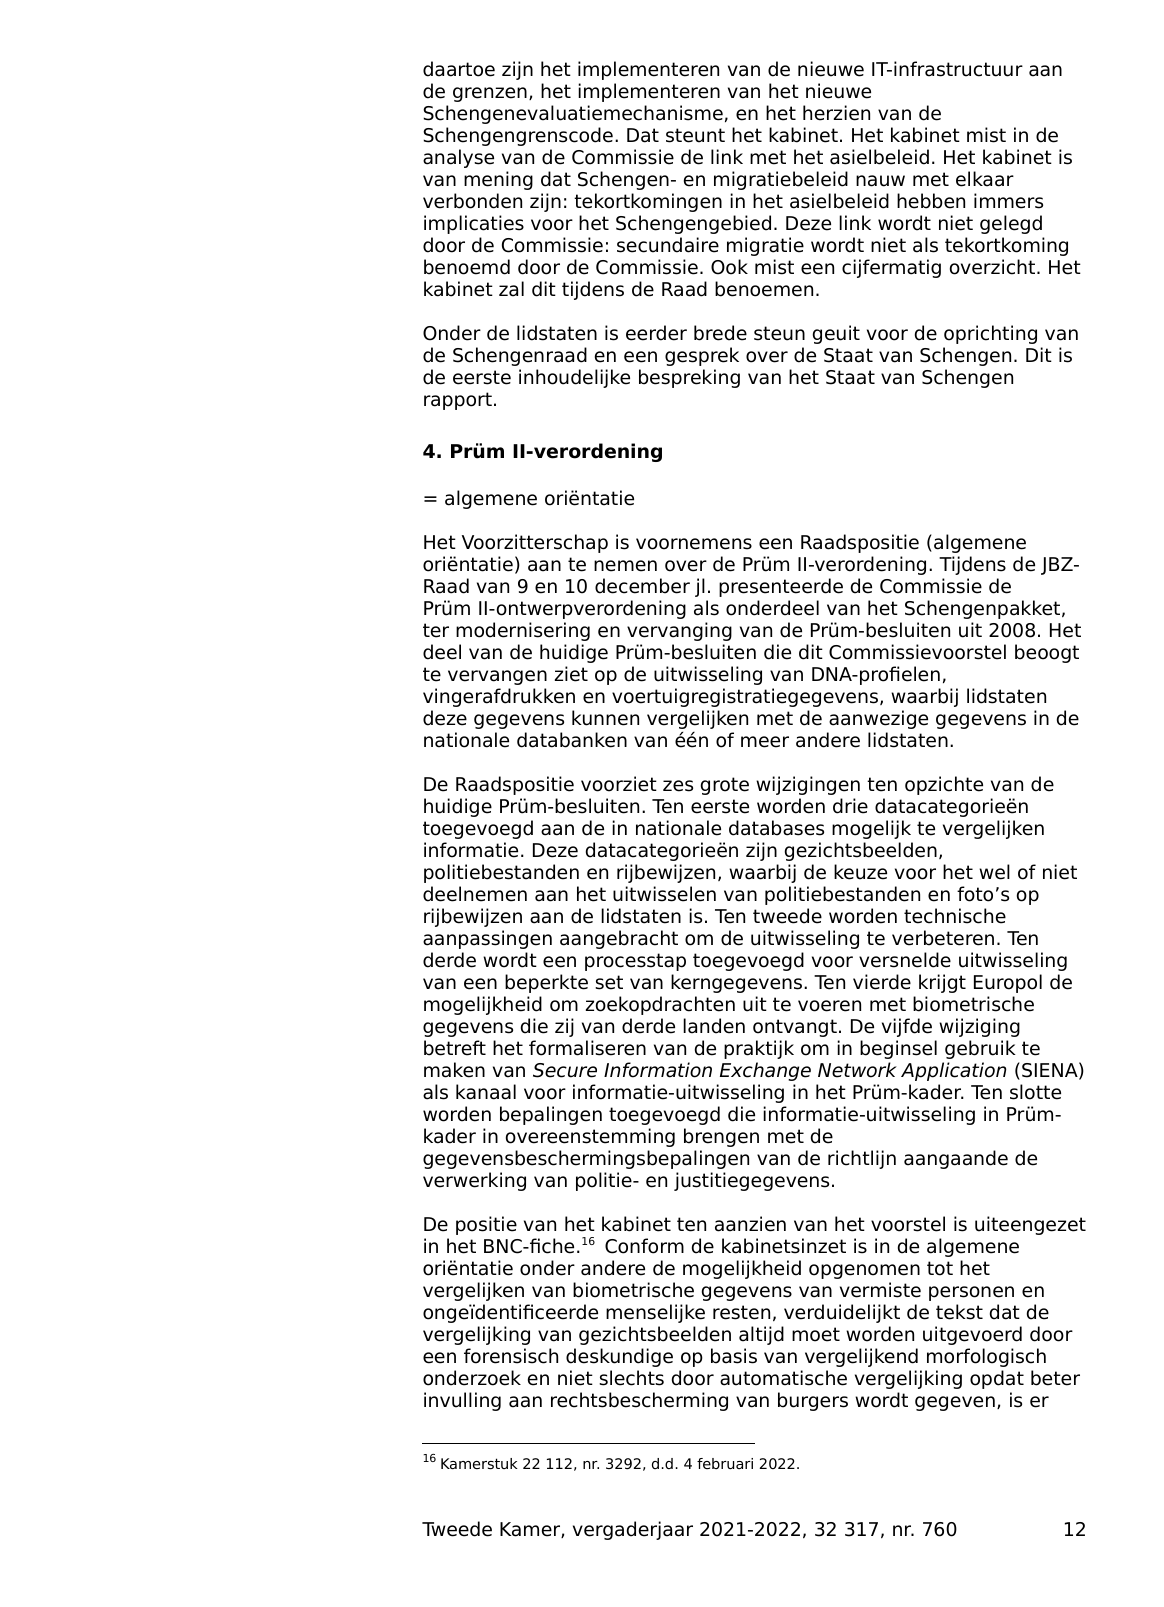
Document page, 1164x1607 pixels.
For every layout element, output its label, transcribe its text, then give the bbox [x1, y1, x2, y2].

text Kamerstuk 22 112, nr. 3292, d.d. 4 februari 2022. [422, 1452, 1087, 1474]
text = algemene oriëntatie [422, 488, 1087, 510]
text De Raadspositie voorziet zes grote wijzigingen ten opzichte van de huidige Prüm-besluiten. Ten eerste worden drie datacategorieën toegevoegd aan de in nationale databases mogelijk te vergelijken informatie. Deze datacategorieën zijn gezichtsbeelden, politiebestanden en rijbewijzen, waarbij de keuze voor het wel of niet deelnemen aan het uitwisselen van politiebestanden en foto’s op rijbewijzen aan de lidstaten is. Ten tweede worden technische aanpassingen aangebracht om de uitwisseling te verbeteren. Ten derde wordt een processtap toegevoegd voor versnelde uitwisseling van een beperkte set van kerngegevens. Ten vierde krijgt Europol de mogelijkheid om zoekopdrachten uit te voeren met biometrische gegevens die zij van derde landen ontvangt. De vijfde wijziging betreft het formaliseren van de praktijk om in beginsel gebruik te maken van Secure Information Exchange Network Application (SIENA) als kanaal voor informatie-uitwisseling in het Prüm-kader. Ten slotte worden bepalingen toegevoegd die informatie-uitwisseling in Prüm-kader in overeenstemming brengen met de gegevensbeschermingsbepalingen van de richtlijn aangaande de verwerking van politie- en justitiegegevens. [422, 774, 1087, 1192]
text daartoe zijn het implementeren van de nieuwe IT-infrastructuur aan de grenzen, het implementeren van het nieuwe Schengenevaluatiemechanisme, en het herzien van de Schengengrenscode. Dat steunt het kabinet. Het kabinet mist in de analyse van de Commissie de link met het asielbeleid. Het kabinet is van mening dat Schengen- en migratiebeleid nauw met elkaar verbonden zijn: tekortkomingen in het asielbeleid hebben immers implicaties voor het Schengengebied. Deze link wordt niet gelegd door de Commissie: secundaire migratie wordt niet als tekortkoming benoemd door de Commissie. Ook mist een cijfermatig overzicht. Het kabinet zal dit tijdens de Raad benoemen. [422, 59, 1087, 301]
subtitle 4. Prüm II-verordening [422, 441, 1087, 463]
text De positie van het kabinet ten aanzien van het voorstel is uiteengezet in het BNC-fiche. Conform de kabinetsinzet is in de algemene oriëntatie onder andere de mogelijkheid opgenomen tot het vergelijken van biometrische gegevens van vermiste personen en ongeïdentificeerde menselijke resten, verduidelijkt de tekst dat de vergelijking van gezichtsbeelden altijd moet worden uitgevoerd door een forensisch deskundige op basis van vergelijkend morfologisch onderzoek en niet slechts door automatische vergelijking opdat beter invulling aan rechtsbescherming van burgers wordt gegeven, is er [422, 1214, 1087, 1412]
text Onder de lidstaten is eerder brede steun geuit voor de oprichting van de Schengenraad en een gesprek over de Staat van Schengen. Dit is de eerste inhoudelijke bespreking van het Staat van Schengen rapport. [422, 323, 1087, 411]
text Het Voorzitterschap is voornemens een Raadspositie (algemene oriëntatie) aan te nemen over de Prüm II-verordening. Tijdens de JBZ-Raad van 9 en 10 december jl. presenteerde de Commissie de Prüm II-ontwerpverordening als onderdeel van het Schengenpakket, ter modernisering en vervanging van de Prüm-besluiten uit 2008. Het deel van de huidige Prüm-besluiten die dit Commissievoorstel beoogt te vervangen ziet op de uitwisseling van DNA-profielen, vingerafdrukken en voertuigregistratiegegevens, waarbij lidstaten deze gegevens kunnen vergelijken met de aanwezige gegevens in de nationale databanken van één of meer andere lidstaten. [422, 532, 1087, 752]
